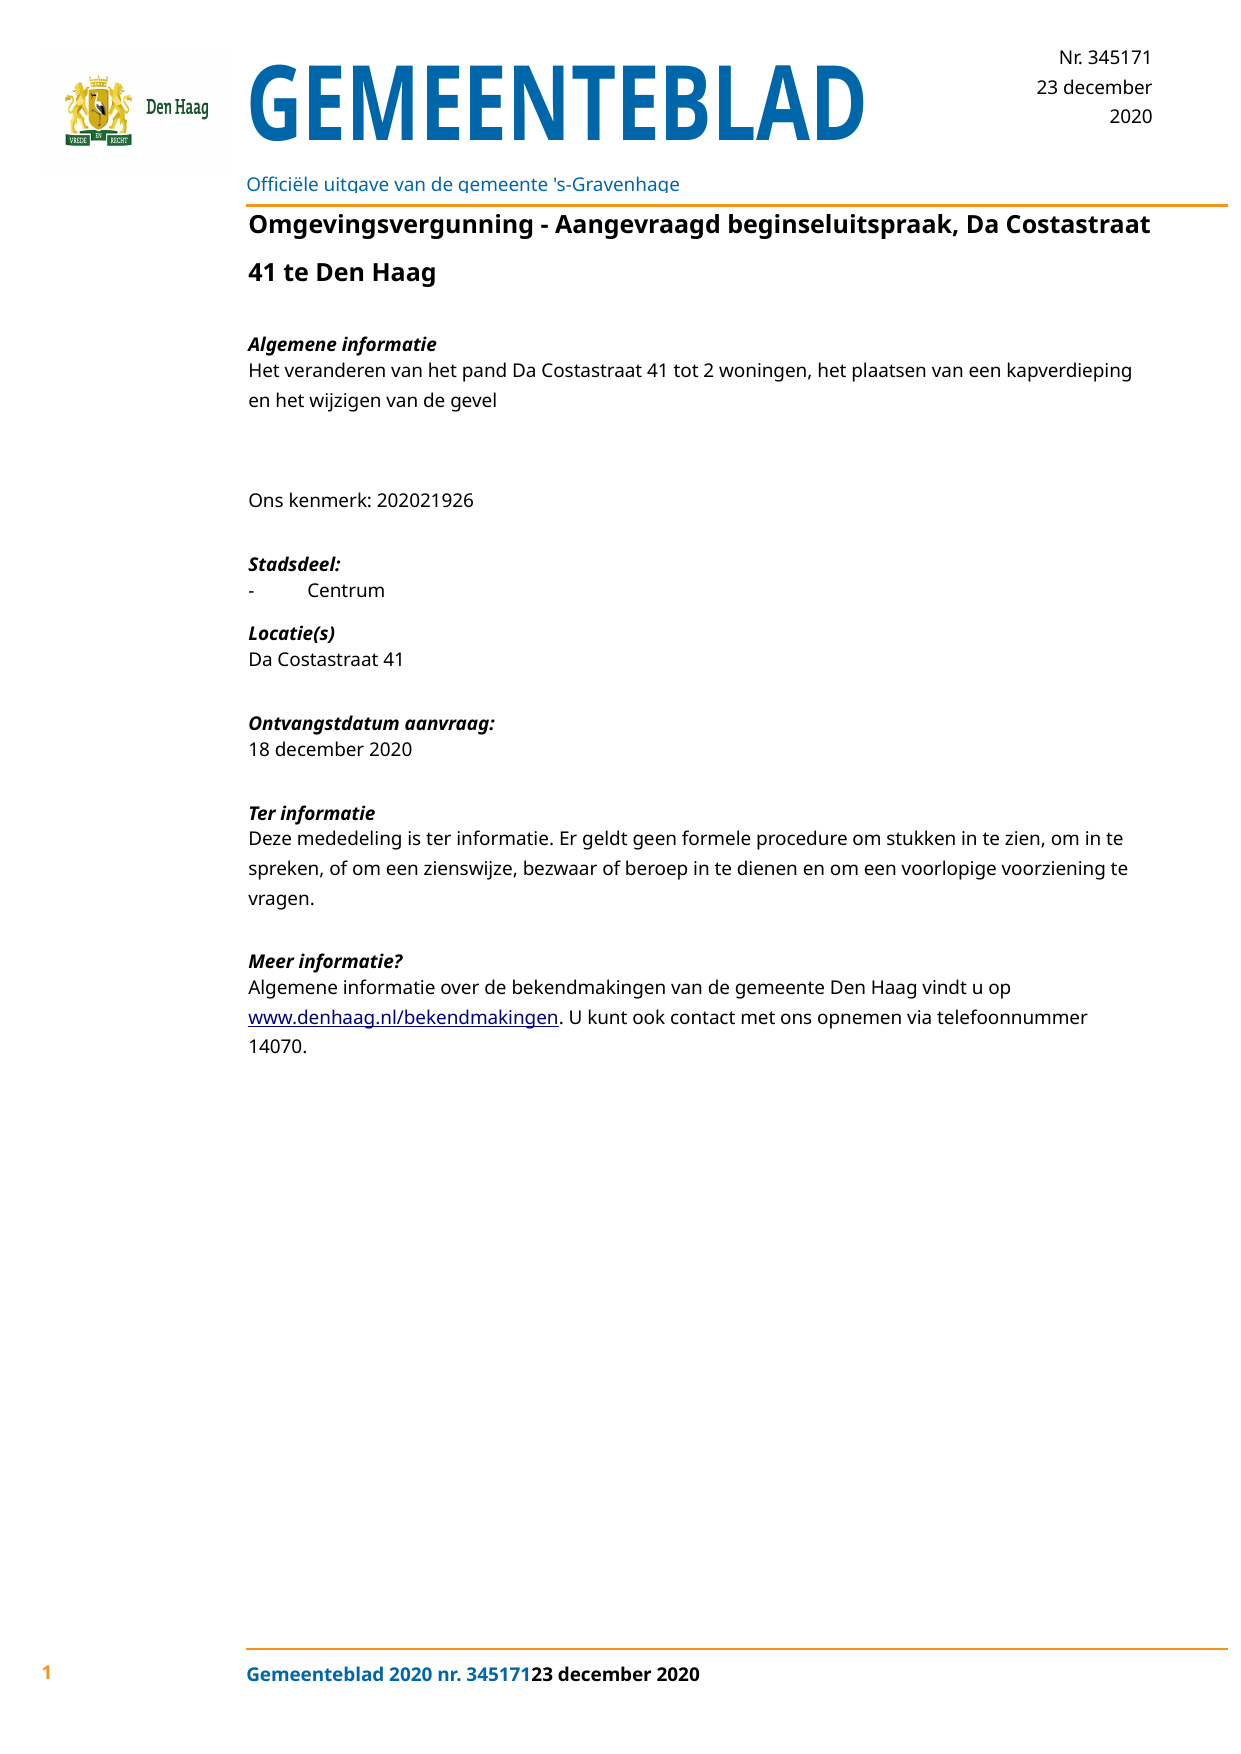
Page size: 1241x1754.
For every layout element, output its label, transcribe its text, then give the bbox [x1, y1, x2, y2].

text Locatie(s) [248, 620, 1152, 646]
text Algemene informatie [248, 331, 1152, 357]
text Ons kenmerk: 202021926 [248, 488, 1152, 513]
text Da Costastraat 41 [248, 646, 1152, 672]
picture [41, 47, 231, 172]
text Ter informatie [248, 800, 1152, 826]
text Omgevingsvergunning - Aangevraagd beginseluitspraak, Da Costastraat 41 te Den Haag [248, 207, 1152, 288]
text Ontvangstdatum aanvraag: [248, 710, 1152, 736]
text Algemene informatie over de bekendmakingen van de gemeente Den Haag vindt u op www.denhaag.nl/bekendmakingen. U kunt ook contact met ons opnemen via telefoonnummer 14070. [248, 974, 1152, 1059]
list Centrum [248, 577, 1152, 603]
text Deze mededeling is ter informatie. Er geldt geen formele procedure om stukken in te zien, om in te spreken, of om een zienswijze, bezwaar of beroep in te dienen en om een voorlopige voorziening te vragen. [248, 826, 1152, 910]
text Het veranderen van het pand Da Costastraat 41 tot 2 woningen, het plaatsen van een kapverdieping en het wijzigen van de gevel [248, 357, 1152, 412]
text 18 december 2020 [248, 736, 1152, 762]
text Meer informatie? [248, 949, 1152, 974]
text Stadsdeel: [248, 552, 1152, 577]
